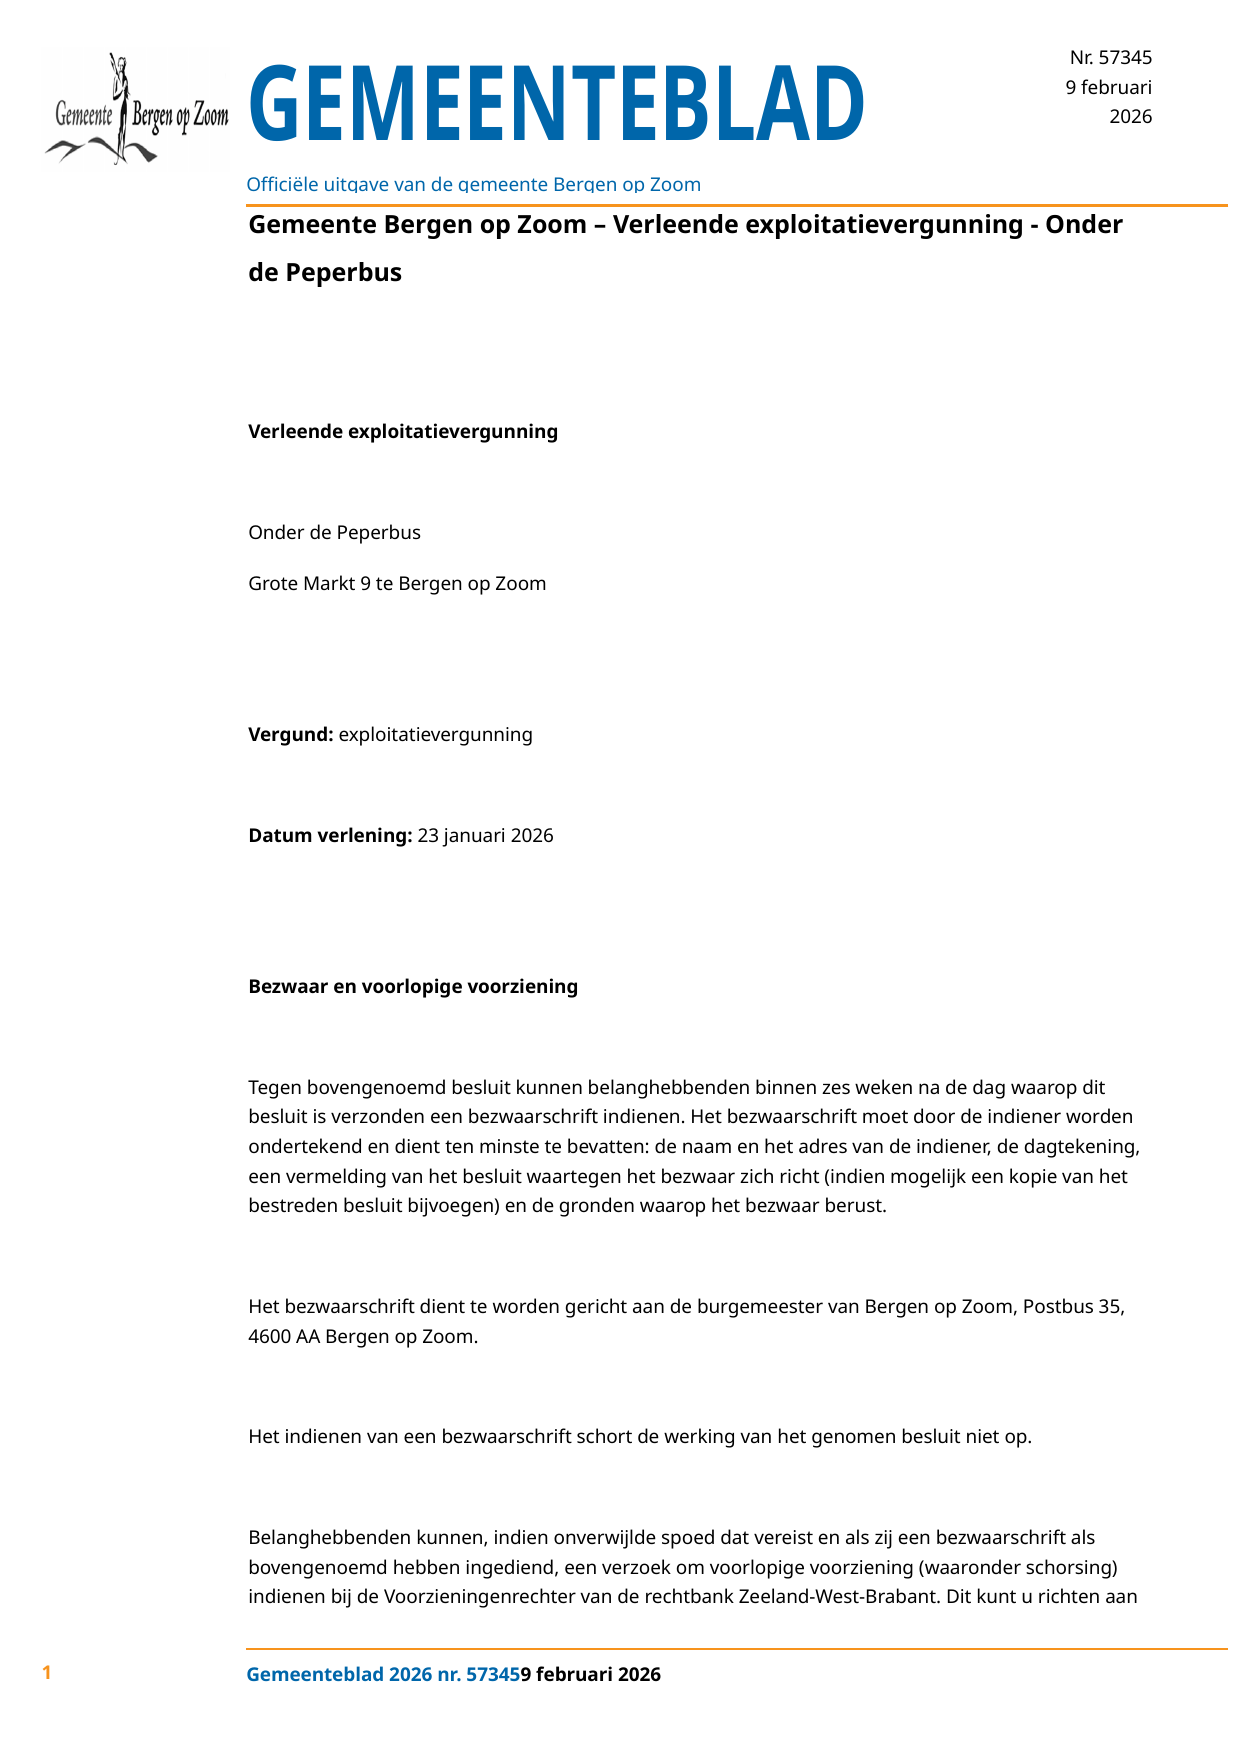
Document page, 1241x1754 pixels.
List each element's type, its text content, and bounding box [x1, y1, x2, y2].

text Het indienen van een bezwaarschrift schort de werking van het genomen besluit niet op. [248, 1424, 1152, 1449]
text Belanghebbenden kunnen, indien onverwijlde spoed dat vereist en als zij een bezwaarschrift als bovengenoemd hebben ingediend, een verzoek om voorlopige voorziening (waaronder schorsing) indienen bij de Voorzieningenrechter van de rechtbank Zeeland-West-Brabant. Dit kunt u richten aan [248, 1524, 1152, 1609]
text Vergund: exploitatievergunning [248, 721, 1152, 747]
text Tegen bovengenoemd besluit kunnen belanghebbenden binnen zes weken na de dag waarop dit besluit is verzonden een bezwaarschrift indienen. Het bezwaarschrift moet door de indiener worden ondertekend en dient ten minste te bevatten: de naam en het adres van de indiener, de dagtekening, een vermelding van het besluit waartegen het bezwaar zich richt (indien mogelijk een kopie van het bestreden besluit bijvoegen) en de gronden waarop het bezwaar berust. [248, 1074, 1152, 1218]
picture [41, 47, 231, 172]
text Verleende exploitatievergunning [248, 419, 1152, 444]
text Bezwaar en voorlopige voorziening [248, 973, 1152, 999]
text Onder de Peperbus [248, 519, 1152, 545]
text Het bezwaarschrift dient te worden gericht aan de burgemeester van Bergen op Zoom, Postbus 35, 4600 AA Bergen op Zoom. [248, 1293, 1152, 1349]
text Gemeente Bergen op Zoom – Verleende exploitatievergunning - Onder de Peperbus [248, 207, 1152, 288]
text Datum verlening: 23 januari 2026 [248, 822, 1152, 848]
text Grote Markt 9 te Bergen op Zoom [248, 570, 1152, 596]
